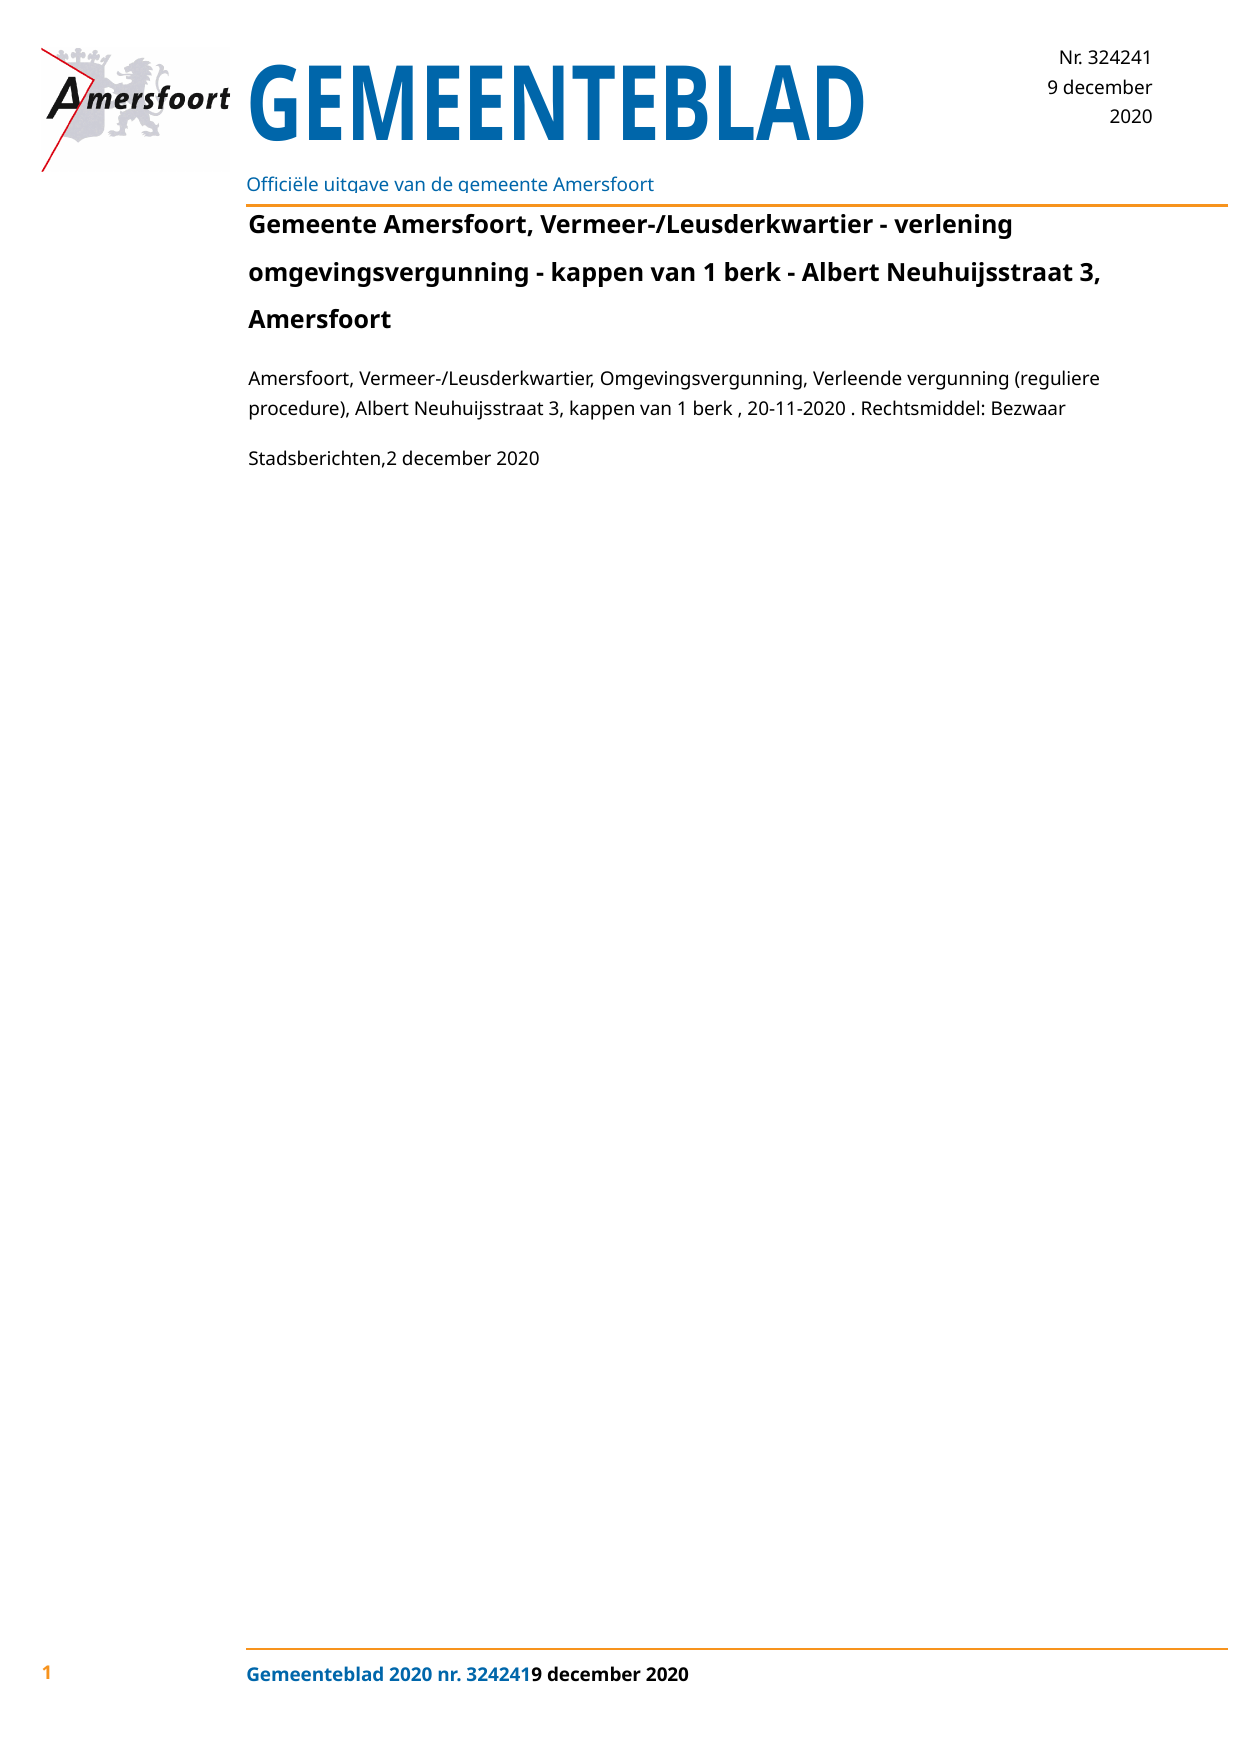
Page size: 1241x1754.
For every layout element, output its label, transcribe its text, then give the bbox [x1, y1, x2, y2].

text Stadsberichten,2 december 2020 [248, 446, 1152, 471]
text Gemeente Amersfoort, Vermeer-/Leusderkwartier - verlening omgevingsvergunning - kappen van 1 berk - Albert Neuhuijsstraat 3, Amersfoort [248, 207, 1152, 336]
text Amersfoort, Vermeer-/Leusderkwartier, Omgevingsvergunning, Verleende vergunning (reguliere procedure), Albert Neuhuijsstraat 3, kappen van 1 berk , 20-11-2020 . Rechtsmiddel: Bezwaar [248, 366, 1152, 421]
picture [41, 47, 231, 172]
